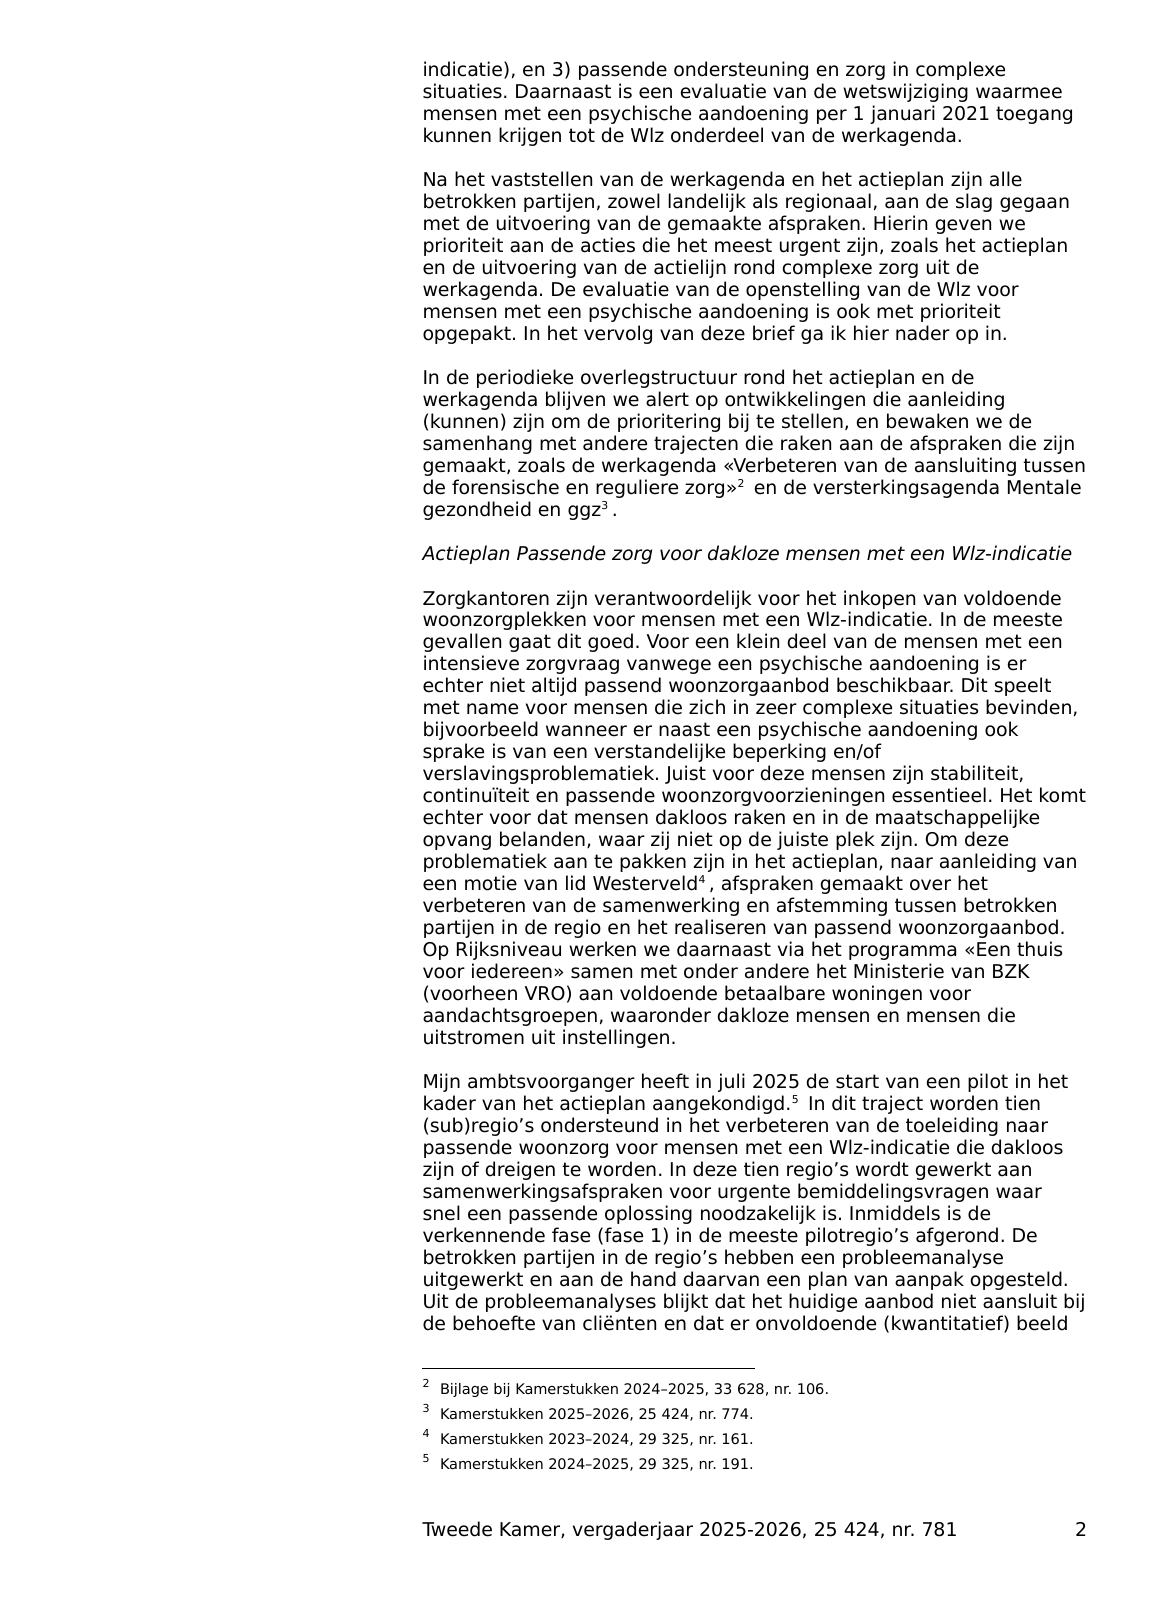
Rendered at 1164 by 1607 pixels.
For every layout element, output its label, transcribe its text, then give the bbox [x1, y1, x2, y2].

text Kamerstukken 2024–2025, 29 325, nr. 191. [422, 1452, 1087, 1474]
text Na het vaststellen van de werkagenda en het actieplan zijn alle betrokken partijen, zowel landelijk als regionaal, aan de slag gegaan met de uitvoering van de gemaakte afspraken. Hierin geven we prioriteit aan de acties die het meest urgent zijn, zoals het actieplan en de uitvoering van de actielijn rond complexe zorg uit de werkagenda. De evaluatie van de openstelling van de Wlz voor mensen met een psychische aandoening is ook met prioriteit opgepakt. In het vervolg van deze brief ga ik hier nader op in. [422, 169, 1087, 345]
text Mijn ambtsvoorganger heeft in juli 2025 de start van een pilot in het kader van het actieplan aangekondigd. In dit traject worden tien (sub)regio’s ondersteund in het verbeteren van de toeleiding naar passende woonzorg voor mensen met een Wlz-indicatie die dakloos zijn of dreigen te worden. In deze tien regio’s wordt gewerkt aan samenwerkingsafspraken voor urgente bemiddelingsvragen waar snel een passende oplossing noodzakelijk is. Inmiddels is de verkennende fase (fase 1) in de meeste pilotregio’s afgerond. De betrokken partijen in de regio’s hebben een probleemanalyse uitgewerkt en aan de hand daarvan een plan van aanpak opgesteld. Uit de probleemanalyses blijkt dat het huidige aanbod niet aansluit bij de behoefte van cliënten en dat er onvoldoende (kwantitatief) beeld [422, 1071, 1087, 1335]
text Zorgkantoren zijn verantwoordelijk voor het inkopen van voldoende woonzorgplekken voor mensen met een Wlz-indicatie. In de meeste gevallen gaat dit goed. Voor een klein deel van de mensen met een intensieve zorgvraag vanwege een psychische aandoening is er echter niet altijd passend woonzorgaanbod beschikbaar. Dit speelt met name voor mensen die zich in zeer complexe situaties bevinden, bijvoorbeeld wanneer er naast een psychische aandoening ook sprake is van een verstandelijke beperking en/of verslavingsproblematiek. Juist voor deze mensen zijn stabiliteit, continuïteit en passende woonzorgvoorzieningen essentieel. Het komt echter voor dat mensen dakloos raken en in de maatschappelijke opvang belanden, waar zij niet op de juiste plek zijn. Om deze problematiek aan te pakken zijn in het actieplan, naar aanleiding van een motie van lid Westerveld, afspraken gemaakt over het verbeteren van de samenwerking en afstemming tussen betrokken partijen in de regio en het realiseren van passend woonzorgaanbod. Op Rijksniveau werken we daarnaast via het programma «Een thuis voor iedereen» samen met onder andere het Ministerie van BZK (voorheen VRO) aan voldoende betaalbare woningen voor aandachtsgroepen, waaronder dakloze mensen en mensen die uitstromen uit instellingen. [422, 587, 1087, 1049]
text Kamerstukken 2023–2024, 29 325, nr. 161. [422, 1427, 1087, 1449]
text Bijlage bij Kamerstukken 2024–2025, 33 628, nr. 106. [422, 1377, 1087, 1399]
subtitle Actieplan Passende zorg voor dakloze mensen met een Wlz-indicatie [422, 543, 1087, 565]
text indicatie), en 3) passende ondersteuning en zorg in complexe situaties. Daarnaast is een evaluatie van de wetswijziging waarmee mensen met een psychische aandoening per 1 januari 2021 toegang kunnen krijgen tot de Wlz onderdeel van de werkagenda. [422, 59, 1087, 147]
text In de periodieke overlegstructuur rond het actieplan en de werkagenda blijven we alert op ontwikkelingen die aanleiding (kunnen) zijn om de prioritering bij te stellen, en bewaken we de samenhang met andere trajecten die raken aan de afspraken die zijn gemaakt, zoals de werkagenda «Verbeteren van de aansluiting tussen de forensische en reguliere zorg» en de versterkingsagenda Mentale gezondheid en ggz. [422, 367, 1087, 521]
text Kamerstukken 2025–2026, 25 424, nr. 774. [422, 1402, 1087, 1424]
